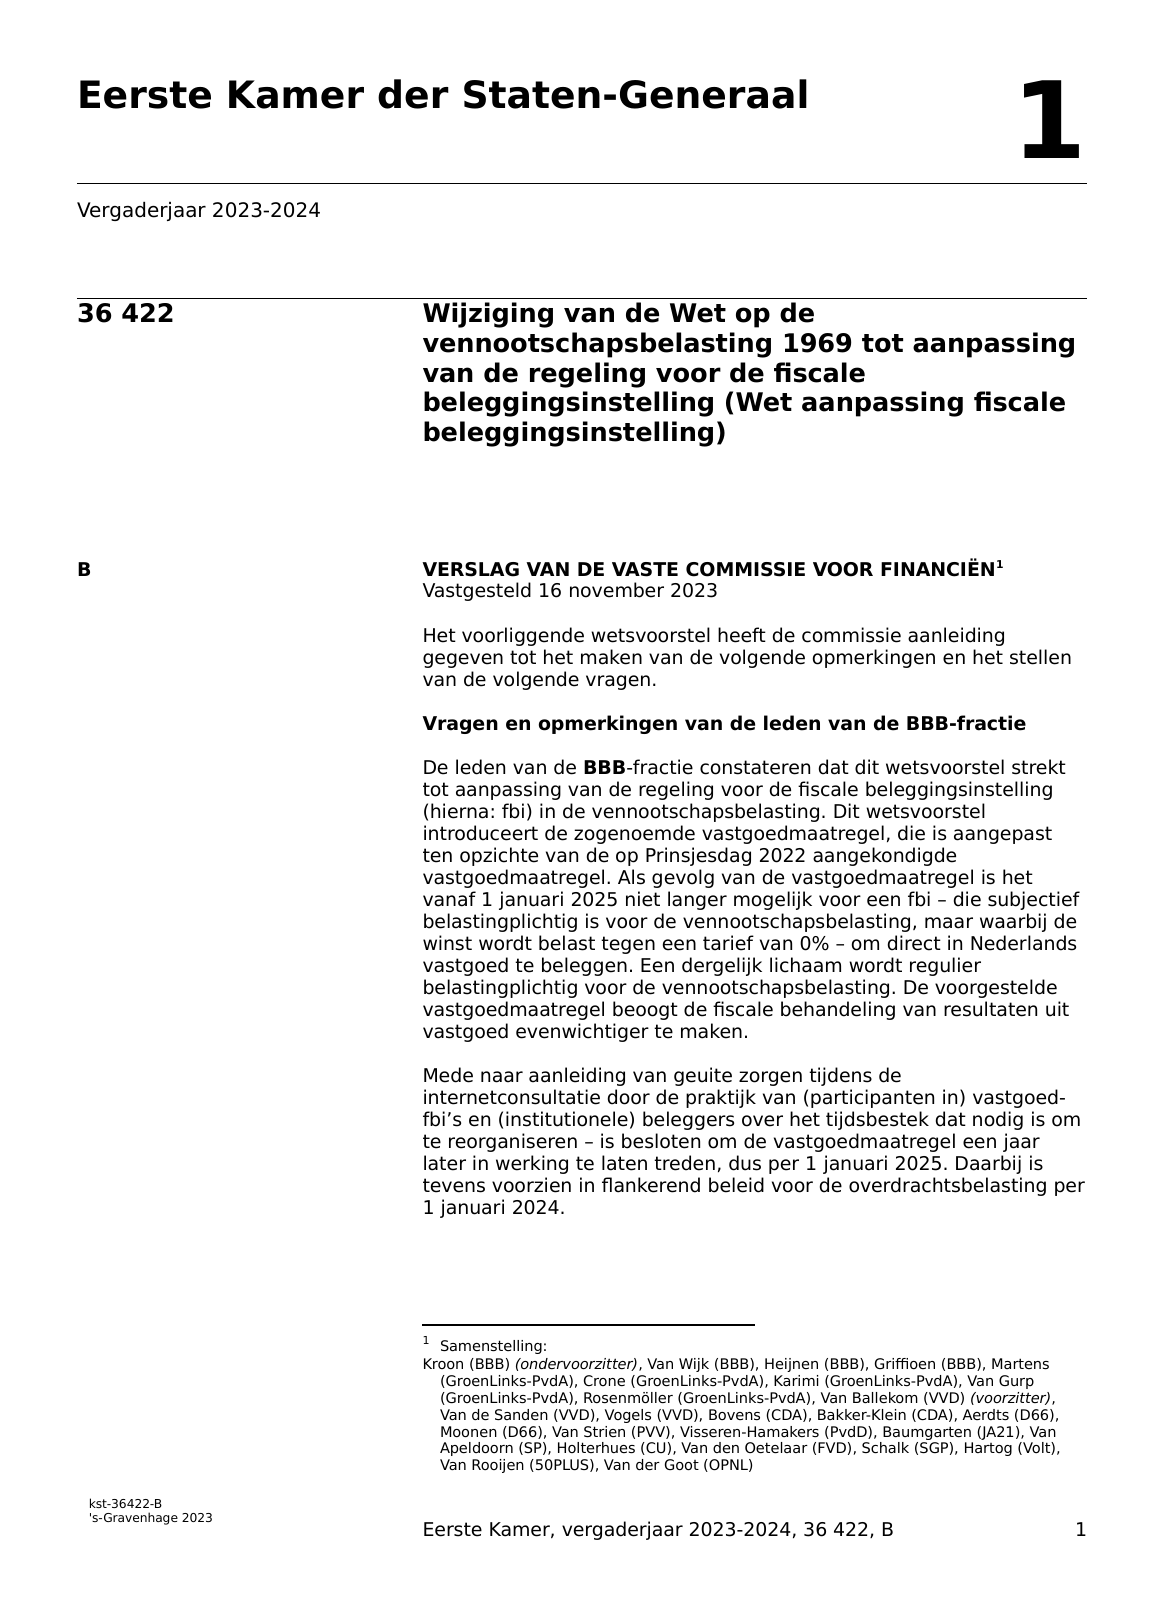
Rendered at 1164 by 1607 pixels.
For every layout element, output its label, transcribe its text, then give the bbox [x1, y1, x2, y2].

table_header Eerste Kamer der Staten-Generaal [77, 59, 886, 183]
text 's-Gravenhage 2023 [88, 1511, 323, 1525]
text Het voorliggende wetsvoorstel heeft de commissie aanleiding gegeven tot het maken van de volgende opmerkingen en het stellen van de volgende vragen. [422, 624, 1087, 691]
table_cell Vergaderjaar 2023-2024 [77, 184, 1087, 298]
text Samenstelling: [422, 1334, 1087, 1356]
text De leden van de BBB-fractie constateren dat dit wetsvoorstel strekt tot aanpassing van de regeling voor de fiscale beleggingsinstelling (hierna: fbi) in de vennootschapsbelasting. Dit wetsvoorstel introduceert de zogenoemde vastgoedmaatregel, die is aangepast ten opzichte van de op Prinsjesdag 2022 aangekondigde vastgoedmaatregel. Als gevolg van de vastgoedmaatregel is het vanaf 1 januari 2025 niet langer mogelijk voor een fbi – die subjectief belastingplichtig is voor de vennootschapsbelasting, maar waarbij de winst wordt belast tegen een tarief van 0% – om direct in Nederlands vastgoed te beleggen. Een dergelijk lichaam wordt regulier belastingplichtig voor de vennootschapsbelasting. De voorgestelde vastgoedmaatregel beoogt de fiscale behandeling van resultaten uit vastgoed evenwichtiger te maken. [422, 757, 1087, 1043]
subtitle 36 422 Wijziging van de Wet op de vennootschapsbelasting 1969 tot aanpassing van de regeling voor de fiscale beleggingsinstelling (Wet aanpassing fiscale beleggingsinstelling) [77, 299, 1087, 447]
text kst-36422-B [88, 1497, 323, 1511]
text Mede naar aanleiding van geuite zorgen tijdens de internetconsultatie door de praktijk van (participanten in) vastgoed-fbi’s en (institutionele) beleggers over het tijdsbestek dat nodig is om te reorganiseren – is besloten om de vastgoedmaatregel een jaar later in werking te laten treden, dus per 1 januari 2025. Daarbij is tevens voorzien in flankerend beleid voor de overdrachtsbelasting per 1 januari 2024. [422, 1065, 1087, 1219]
table_header 1 [886, 59, 1087, 183]
text Vastgesteld 16 november 2023 [422, 580, 1087, 602]
subtitle Vragen en opmerkingen van de leden van de BBB-fractie [422, 713, 1087, 735]
subtitle B VERSLAG VAN DE VASTE COMMISSIE VOOR FINANCIËN [77, 558, 1087, 580]
text Kroon (BBB) (ondervoorzitter), Van Wijk (BBB), Heijnen (BBB), Griffioen (BBB), Martens (GroenLinks-PvdA), Crone (GroenLinks-PvdA), Karimi (GroenLinks-PvdA), Van Gurp (GroenLinks-PvdA), Rosenmöller (GroenLinks-PvdA), Van Ballekom (VVD) (voorzitter), Van de Sanden (VVD), Vogels (VVD), Bovens (CDA), Bakker-Klein (CDA), Aerdts (D66), Moonen (D66), Van Strien (PVV), Visseren-Hamakers (PvdD), Baumgarten (JA21), Van Apeldoorn (SP), Holterhues (CU), Van den Oetelaar (FVD), Schalk (SGP), Hartog (Volt), Van Rooijen (50PLUS), Van der Goot (OPNL) [422, 1356, 1087, 1474]
